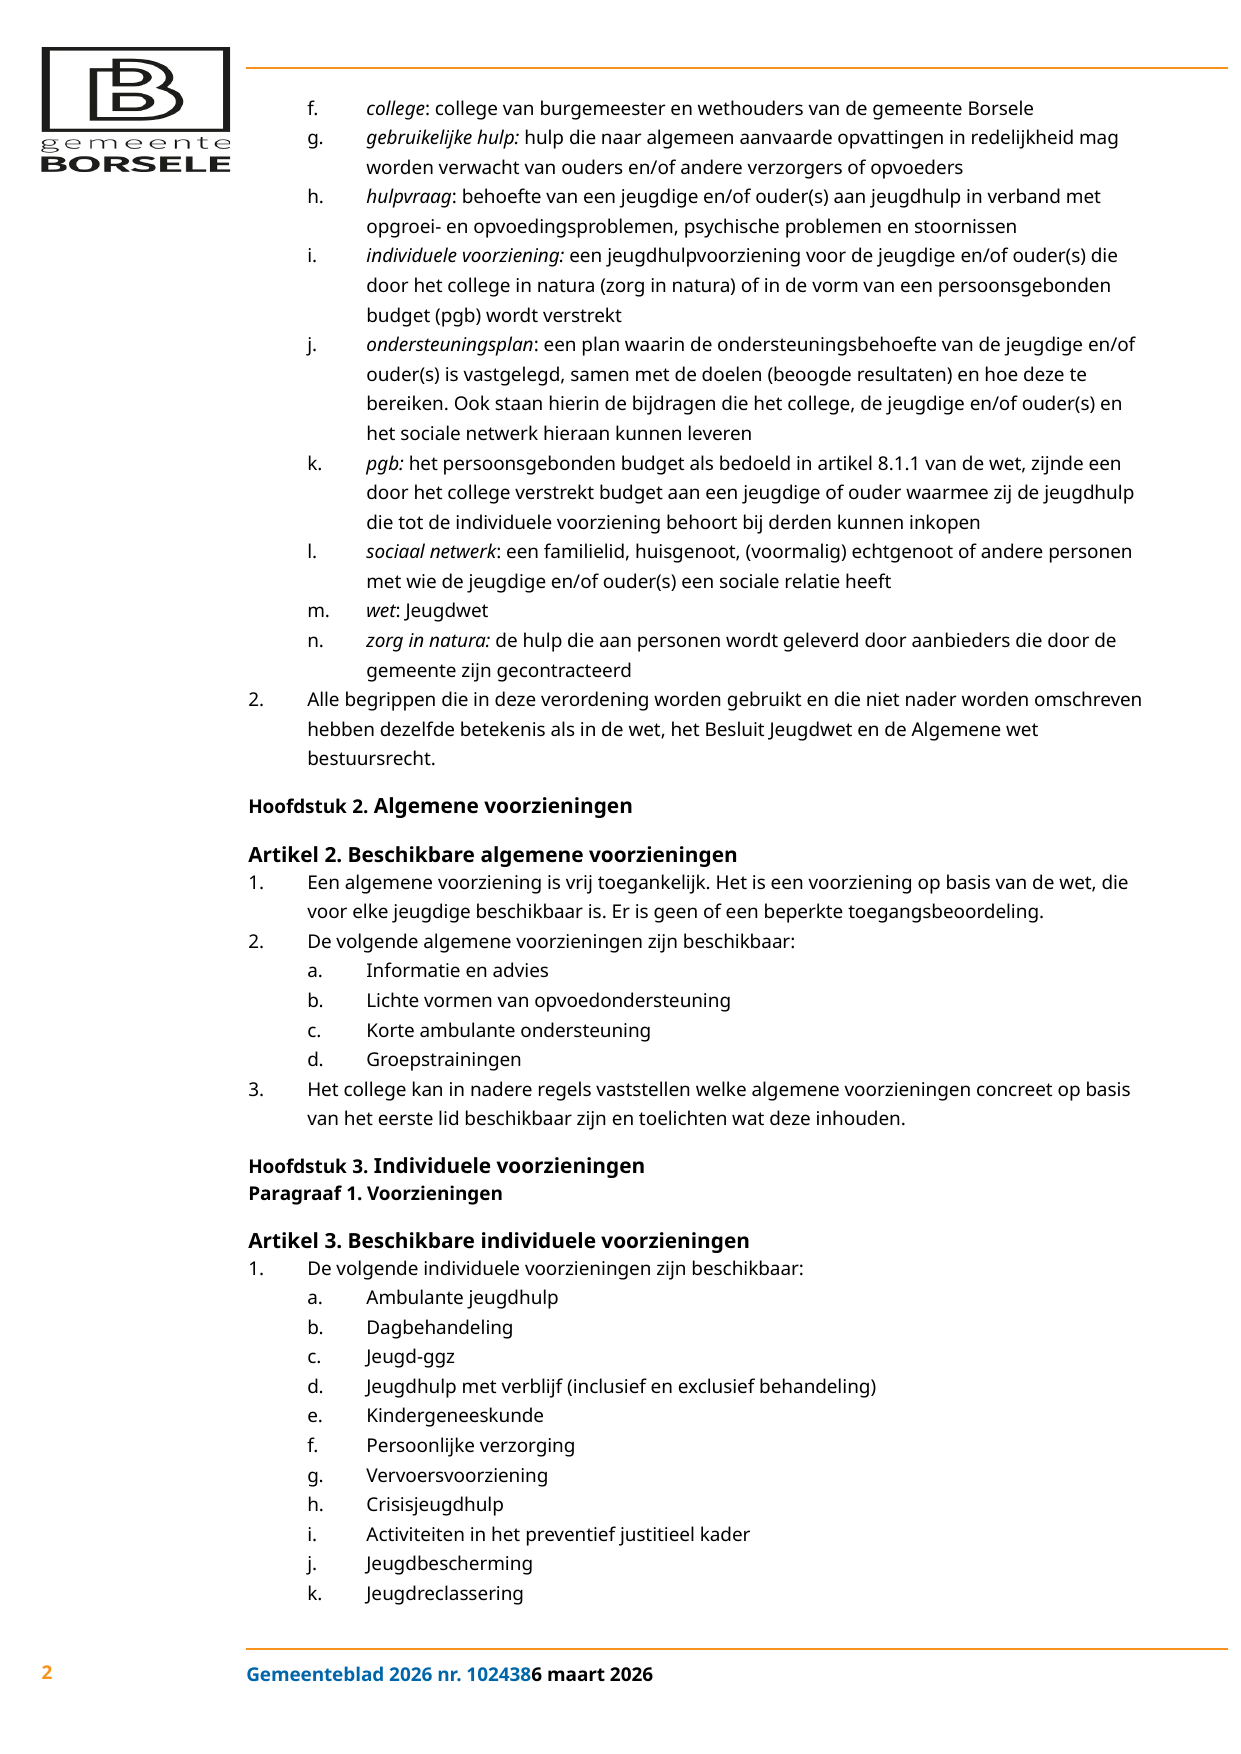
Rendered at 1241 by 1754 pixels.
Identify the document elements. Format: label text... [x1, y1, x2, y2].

list Persoonlijke verzorging [307, 1432, 1152, 1458]
list Korte ambulante ondersteuning [307, 1017, 1152, 1043]
text Paragraaf 1. Voorzieningen [248, 1180, 1152, 1205]
list Lichte vormen van opvoedondersteuning [307, 987, 1152, 1013]
list Informatie en advies [307, 958, 1152, 983]
list Jeugdreclassering [307, 1580, 1152, 1606]
list wet: Jeugdwet [307, 598, 1152, 623]
list De volgende algemene voorzieningen zijn beschikbaar: [248, 928, 1152, 954]
list pgb: het persoonsgebonden budget als bedoeld in artikel 8.1.1 van de wet, zijnde een door het college verstrekt budget aan een jeugdige of ouder waarmee zij de jeugdhulp die tot de individuele voorziening behoort bij derden kunnen inkopen [307, 450, 1152, 535]
list individuele voorziening: een jeugdhulpvoorziening voor de jeugdige en/of ouder(s) die door het college in natura (zorg in natura) of in de vorm van een persoonsgebonden budget (pgb) wordt verstrekt [307, 243, 1152, 328]
text Hoofdstuk 2. Algemene voorzieningen [248, 791, 1152, 820]
list college: college van burgemeester en wethouders van de gemeente Borsele [307, 95, 1152, 121]
list Activiteiten in het preventief justitieel kader [307, 1521, 1152, 1547]
list De volgende individuele voorzieningen zijn beschikbaar: [248, 1255, 1152, 1280]
text Artikel 3. Beschikbare individuele voorzieningen [248, 1226, 1152, 1255]
list Een algemene voorziening is vrij toegankelijk. Het is een voorziening op basis van de wet, die voor elke jeugdige beschikbaar is. Er is geen of een beperkte toegangsbeoordeling. [248, 869, 1152, 924]
list Jeugdbescherming [307, 1551, 1152, 1576]
list Het college kan in nadere regels vaststellen welke algemene voorzieningen concreet op basis van het eerste lid beschikbaar zijn en toelichten wat deze inhouden. [248, 1076, 1152, 1131]
list Alle begrippen die in deze verordening worden gebruikt en die niet nader worden omschreven hebben dezelfde betekenis als in de wet, het Besluit Jeugdwet en de Algemene wet bestuursrecht. [248, 686, 1152, 771]
list hulpvraag: behoefte van een jeugdige en/of ouder(s) aan jeugdhulp in verband met opgroei- en opvoedingsproblemen, psychische problemen en stoornissen [307, 183, 1152, 239]
picture [41, 47, 231, 172]
list gebruikelijke hulp: hulp die naar algemeen aanvaarde opvattingen in redelijkheid mag worden verwacht van ouders en/of andere verzorgers of opvoeders [307, 124, 1152, 180]
list Jeugd-ggz [307, 1343, 1152, 1369]
list ondersteuningsplan: een plan waarin de ondersteuningsbehoefte van de jeugdige en/of ouder(s) is vastgelegd, samen met de doelen (beoogde resultaten) en hoe deze te bereiken. Ook staan hierin de bijdragen die het college, de jeugdige en/of ouder(s) en het sociale netwerk hieraan kunnen leveren [307, 331, 1152, 446]
list Jeugdhulp met verblijf (inclusief en exclusief behandeling) [307, 1373, 1152, 1399]
list Vervoersvoorziening [307, 1462, 1152, 1487]
text Hoofdstuk 3. Individuele voorzieningen [248, 1151, 1152, 1180]
list Dagbehandeling [307, 1314, 1152, 1339]
list zorg in natura: de hulp die aan personen wordt geleverd door aanbieders die door de gemeente zijn gecontracteerd [307, 627, 1152, 683]
list sociaal netwerk: een familielid, huisgenoot, (voormalig) echtgenoot of andere personen met wie de jeugdige en/of ouder(s) een sociale relatie heeft [307, 538, 1152, 594]
list Ambulante jeugdhulp [307, 1284, 1152, 1310]
list Crisisjeugdhulp [307, 1491, 1152, 1517]
text Artikel 2. Beschikbare algemene voorzieningen [248, 841, 1152, 869]
list Kindergeneeskunde [307, 1403, 1152, 1428]
list Groepstrainingen [307, 1046, 1152, 1072]
